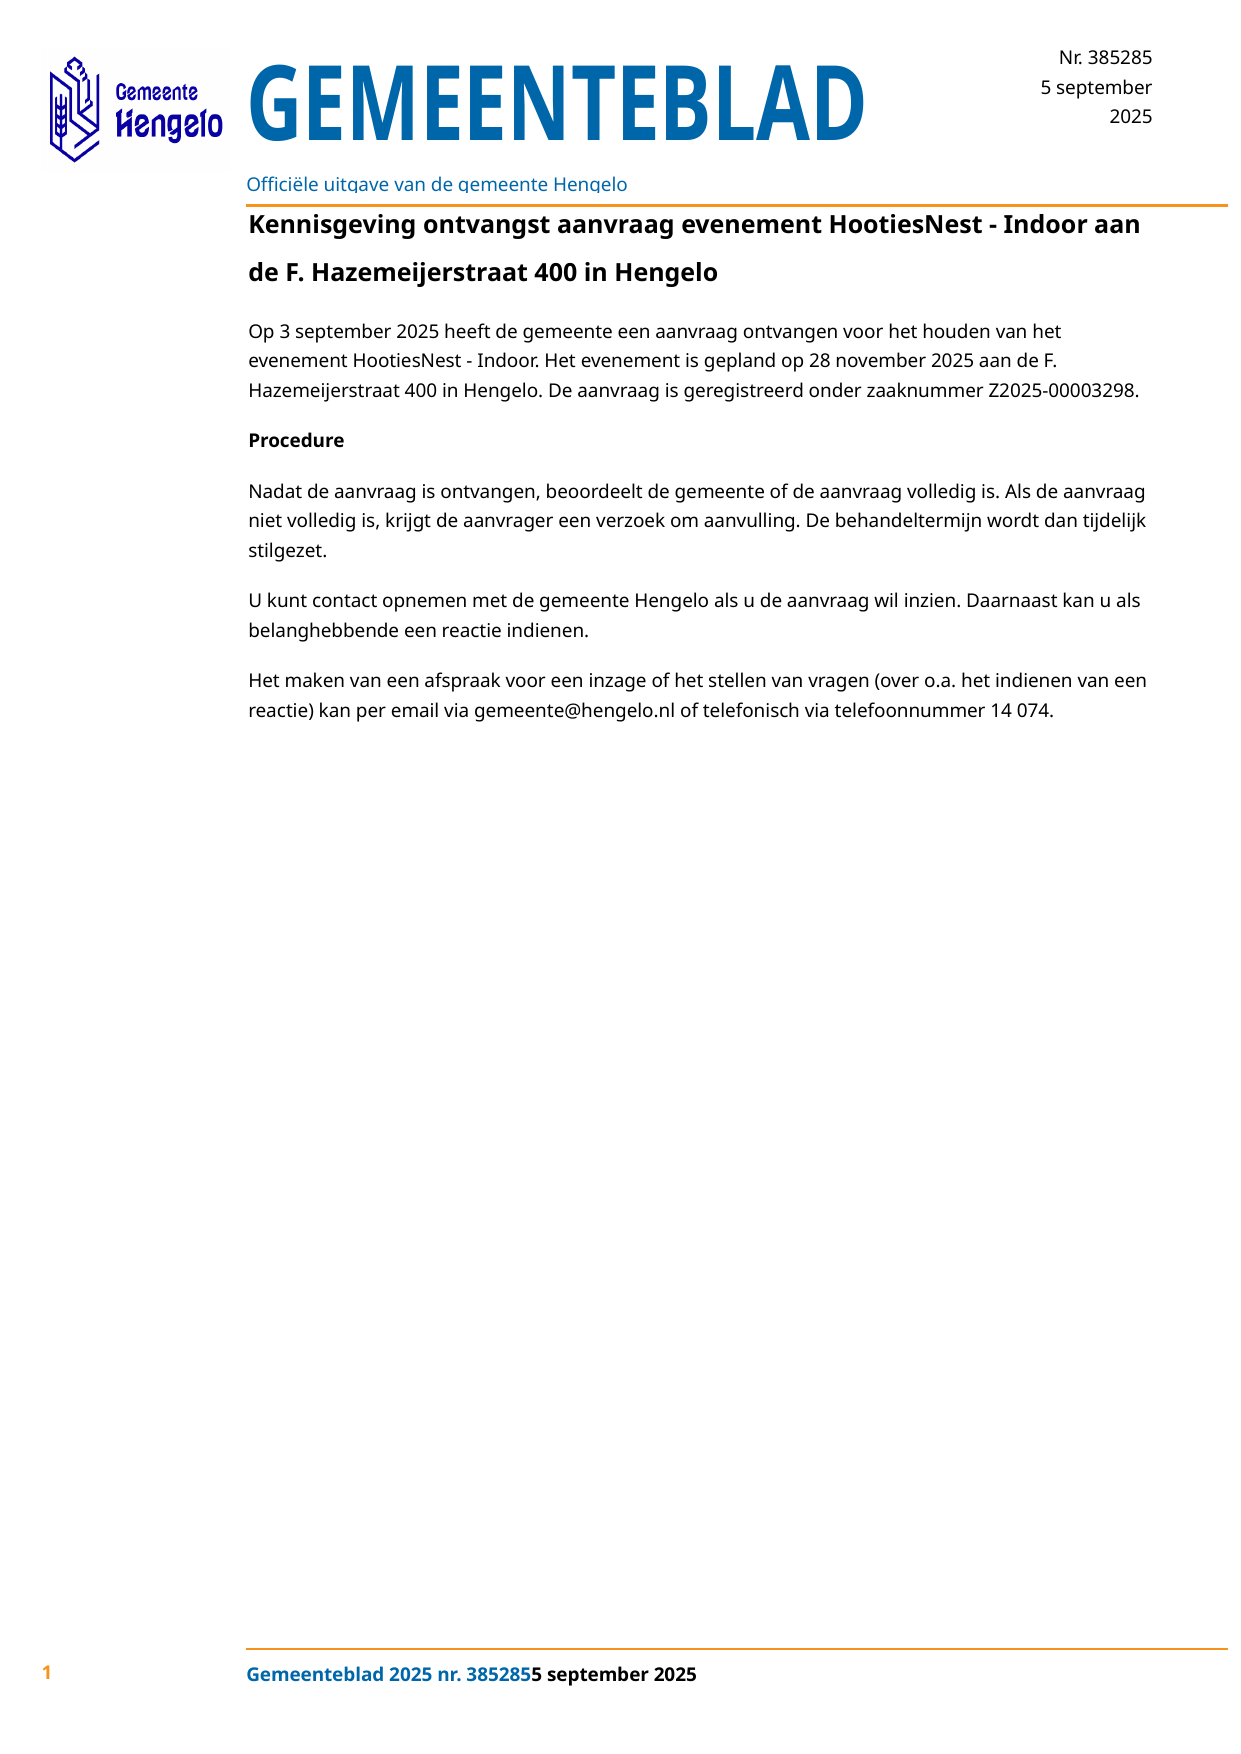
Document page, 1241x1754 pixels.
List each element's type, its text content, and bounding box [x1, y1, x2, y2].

text Op 3 september 2025 heeft de gemeente een aanvraag ontvangen voor het houden van het evenement HootiesNest - Indoor. Het evenement is gepland op 28 november 2025 aan de F. Hazemeijerstraat 400 in Hengelo. De aanvraag is geregistreerd onder zaaknummer Z2025-00003298. [248, 318, 1152, 403]
text Kennisgeving ontvangst aanvraag evenement HootiesNest - Indoor aan de F. Hazemeijerstraat 400 in Hengelo [248, 207, 1152, 288]
text Het maken van een afspraak voor een inzage of het stellen van vragen (over o.a. het indienen van een reactie) kan per email via gemeente@hengelo.nl of telefonisch via telefoonnummer 14 074. [248, 667, 1152, 723]
text Procedure [248, 427, 1152, 453]
text Nadat de aanvraag is ontvangen, beoordeelt de gemeente of de aanvraag volledig is. Als de aanvraag niet volledig is, krijgt de aanvrager een verzoek om aanvulling. De behandeltermijn wordt dan tijdelijk stilgezet. [248, 478, 1152, 563]
picture [41, 47, 231, 172]
text U kunt contact opnemen met de gemeente Hengelo als u de aanvraag wil inzien. Daarnaast kan u als belanghebbende een reactie indienen. [248, 587, 1152, 643]
